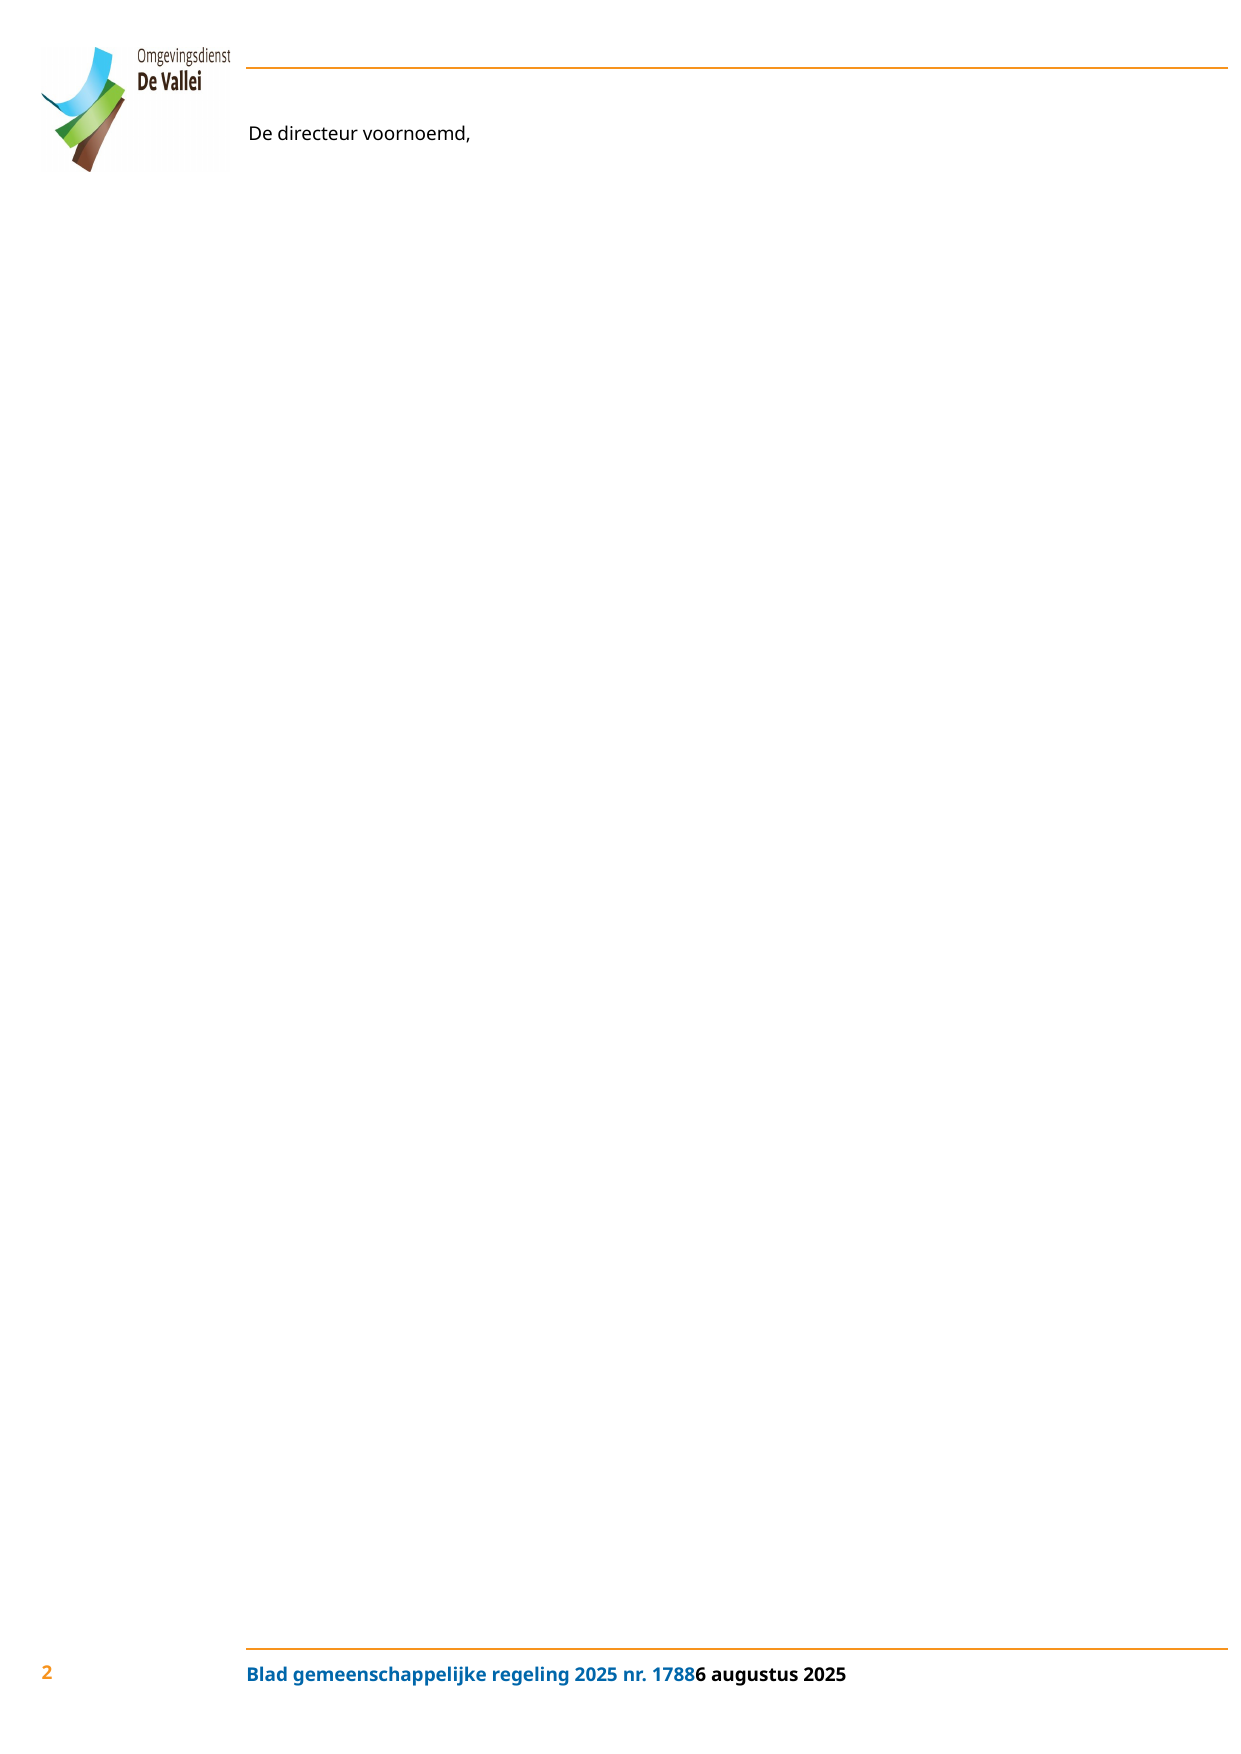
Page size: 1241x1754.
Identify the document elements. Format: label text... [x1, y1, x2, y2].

text De directeur voornoemd, [248, 121, 1152, 146]
picture [41, 47, 231, 172]
